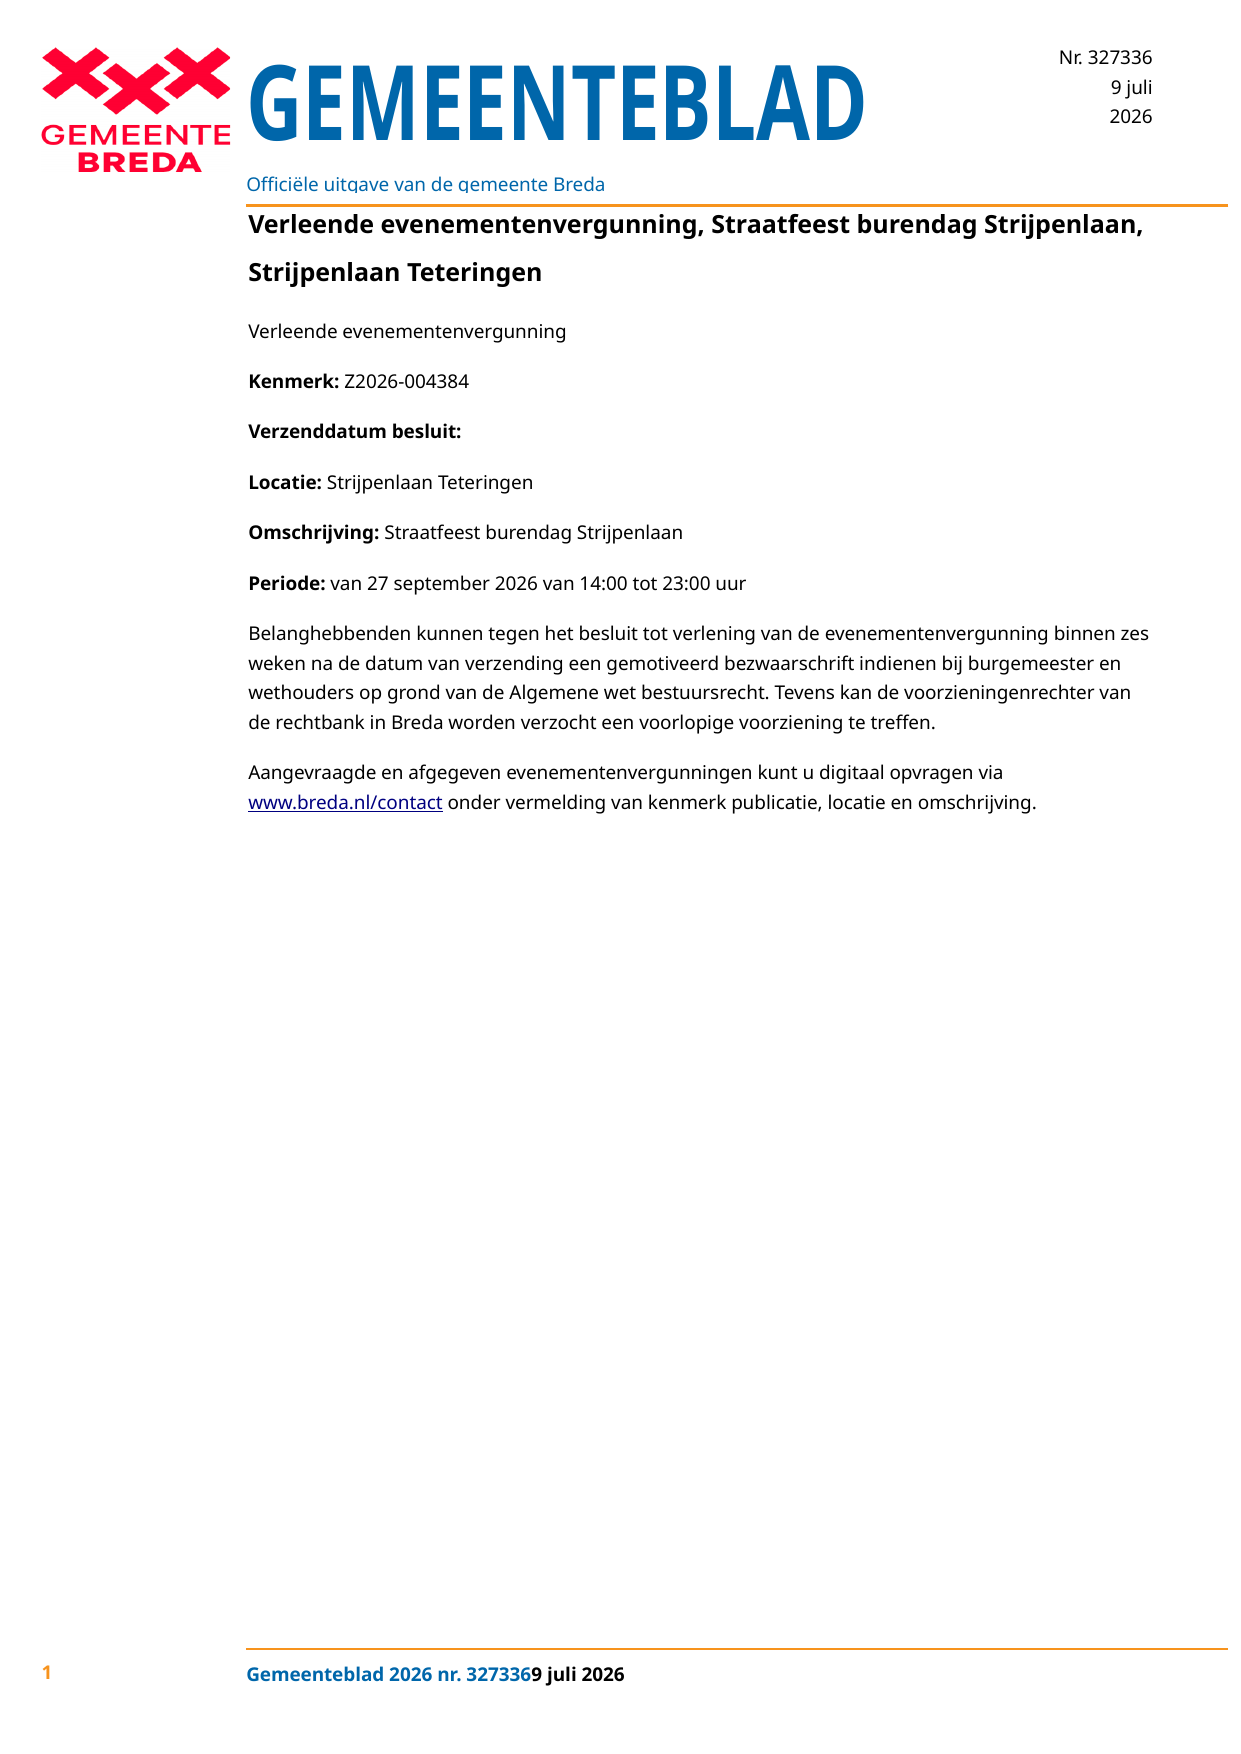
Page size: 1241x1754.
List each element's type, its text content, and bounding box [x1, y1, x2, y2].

text Verzenddatum besluit: [248, 419, 1152, 444]
text Periode: van 27 september 2026 van 14:00 tot 23:00 uur [248, 570, 1152, 596]
text Verleende evenementenvergunning, Straatfeest burendag Strijpenlaan, Strijpenlaan Teteringen [248, 207, 1152, 288]
text Verleende evenementenvergunning [248, 318, 1152, 344]
picture [41, 47, 231, 172]
text Aangevraagde en afgegeven evenementenvergunningen kunt u digitaal opvragen via www.breda.nl/contact onder vermelding van kenmerk publicatie, locatie en omschrijving. [248, 759, 1152, 815]
text Kenmerk: Z2026-004384 [248, 368, 1152, 394]
text Locatie: Strijpenlaan Teteringen [248, 469, 1152, 495]
text Belanghebbenden kunnen tegen het besluit tot verlening van de evenementenvergunning binnen zes weken na de datum van verzending een gemotiveerd bezwaarschrift indienen bij burgemeester en wethouders op grond van de Algemene wet bestuursrecht. Tevens kan de voorzieningenrechter van de rechtbank in Breda worden verzocht een voorlopige voorziening te treffen. [248, 620, 1152, 735]
text Omschrijving: Straatfeest burendag Strijpenlaan [248, 519, 1152, 545]
